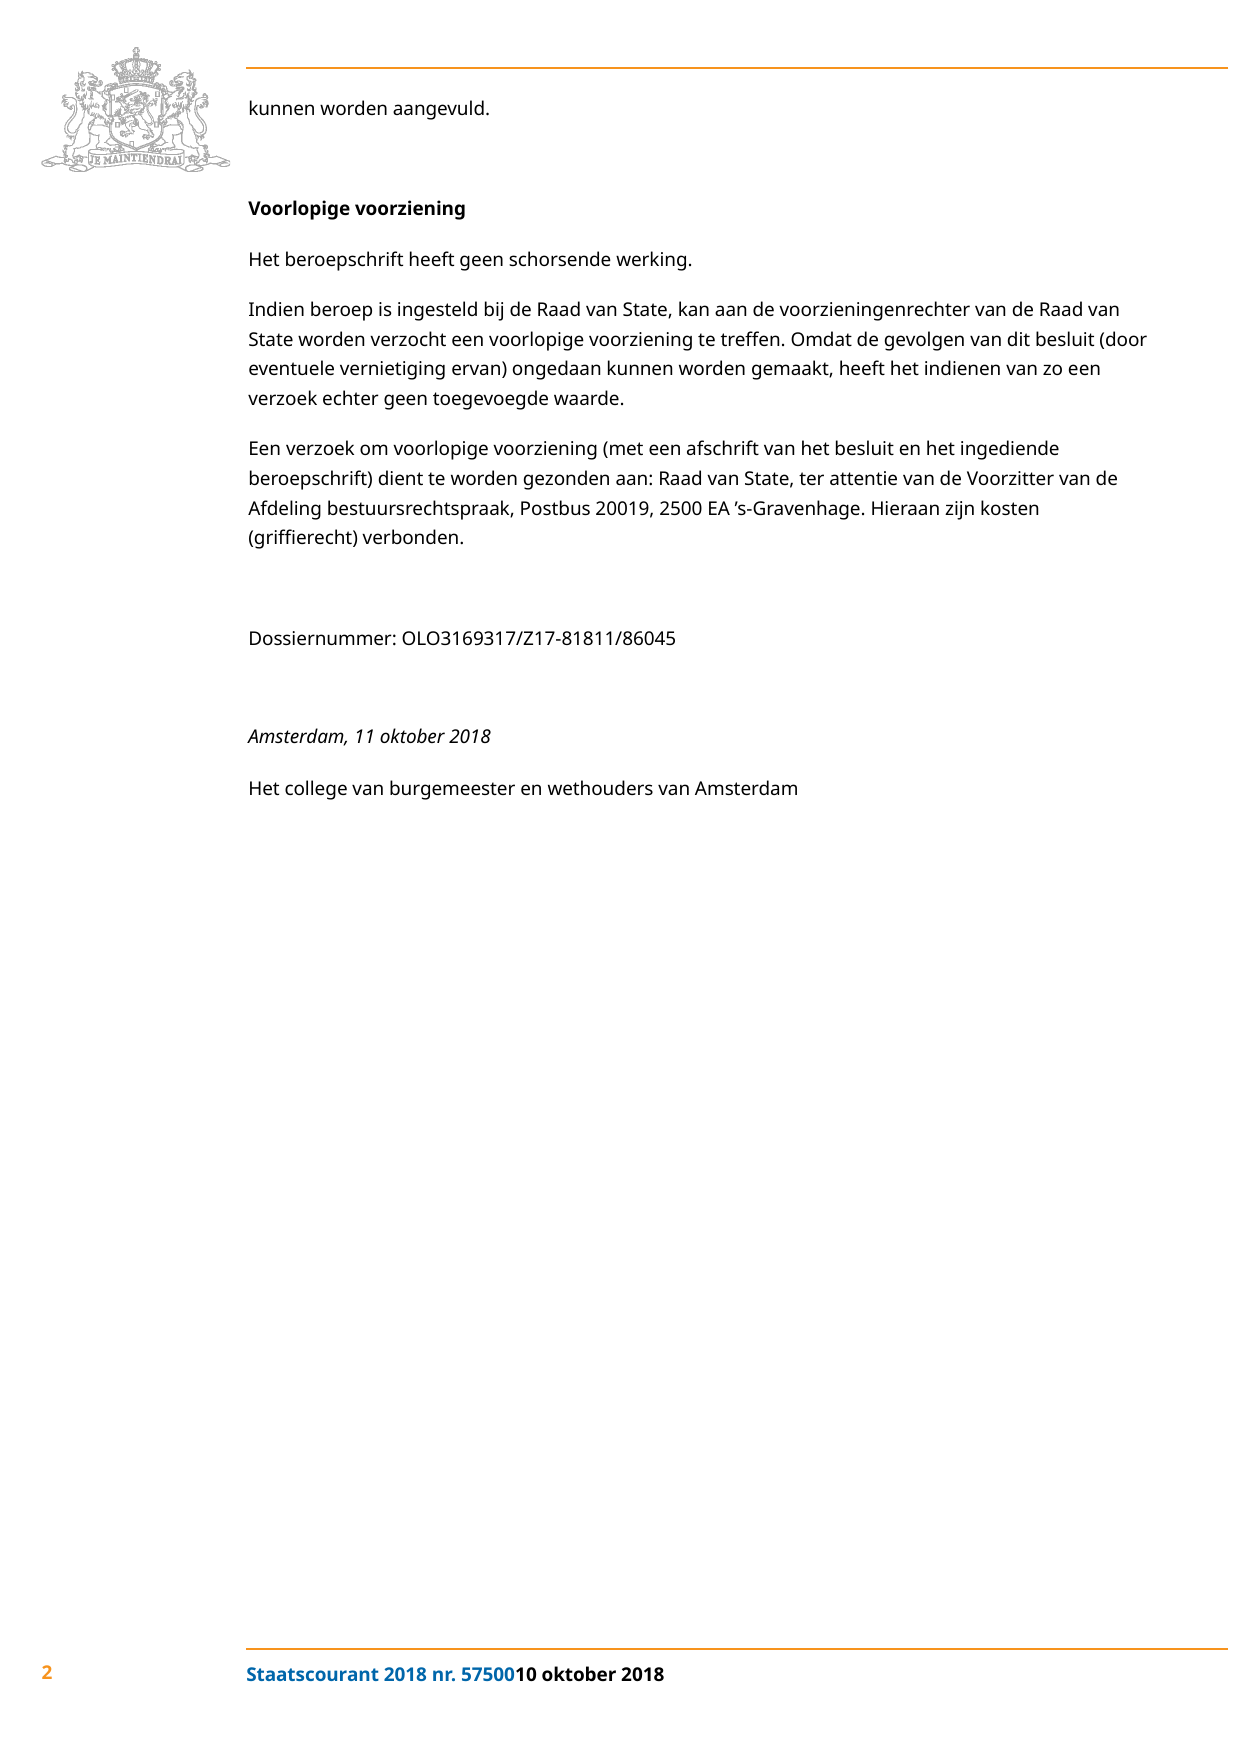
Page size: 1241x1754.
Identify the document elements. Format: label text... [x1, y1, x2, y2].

text Amsterdam, 11 oktober 2018 [248, 723, 1152, 749]
text kunnen worden aangevuld. [248, 95, 1152, 121]
text Dossiernummer: OLO3169317/Z17-81811/86045 [248, 625, 1152, 651]
text Voorlopige voorziening [248, 196, 1152, 221]
picture [41, 47, 231, 172]
text Een verzoek om voorlopige voorziening (met een afschrift van het besluit en het ingediende beroepschrift) dient te worden gezonden aan: Raad van State, ter attentie van de Voorzitter van de Afdeling bestuursrechtspraak, Postbus 20019, 2500 EA ’s-Gravenhage. Hieraan zijn kosten (griffierecht) verbonden. [248, 436, 1152, 550]
text Indien beroep is ingesteld bij de Raad van State, kan aan de voorzieningenrechter van de Raad van State worden verzocht een voorlopige voorziening te treffen. Omdat de gevolgen van dit besluit (door eventuele vernietiging ervan) ongedaan kunnen worden gemaakt, heeft het indienen van zo een verzoek echter geen toegevoegde waarde. [248, 296, 1152, 411]
text Het college van burgemeester en wethouders van Amsterdam [248, 775, 1152, 801]
text Het beroepschrift heeft geen schorsende werking. [248, 246, 1152, 272]
